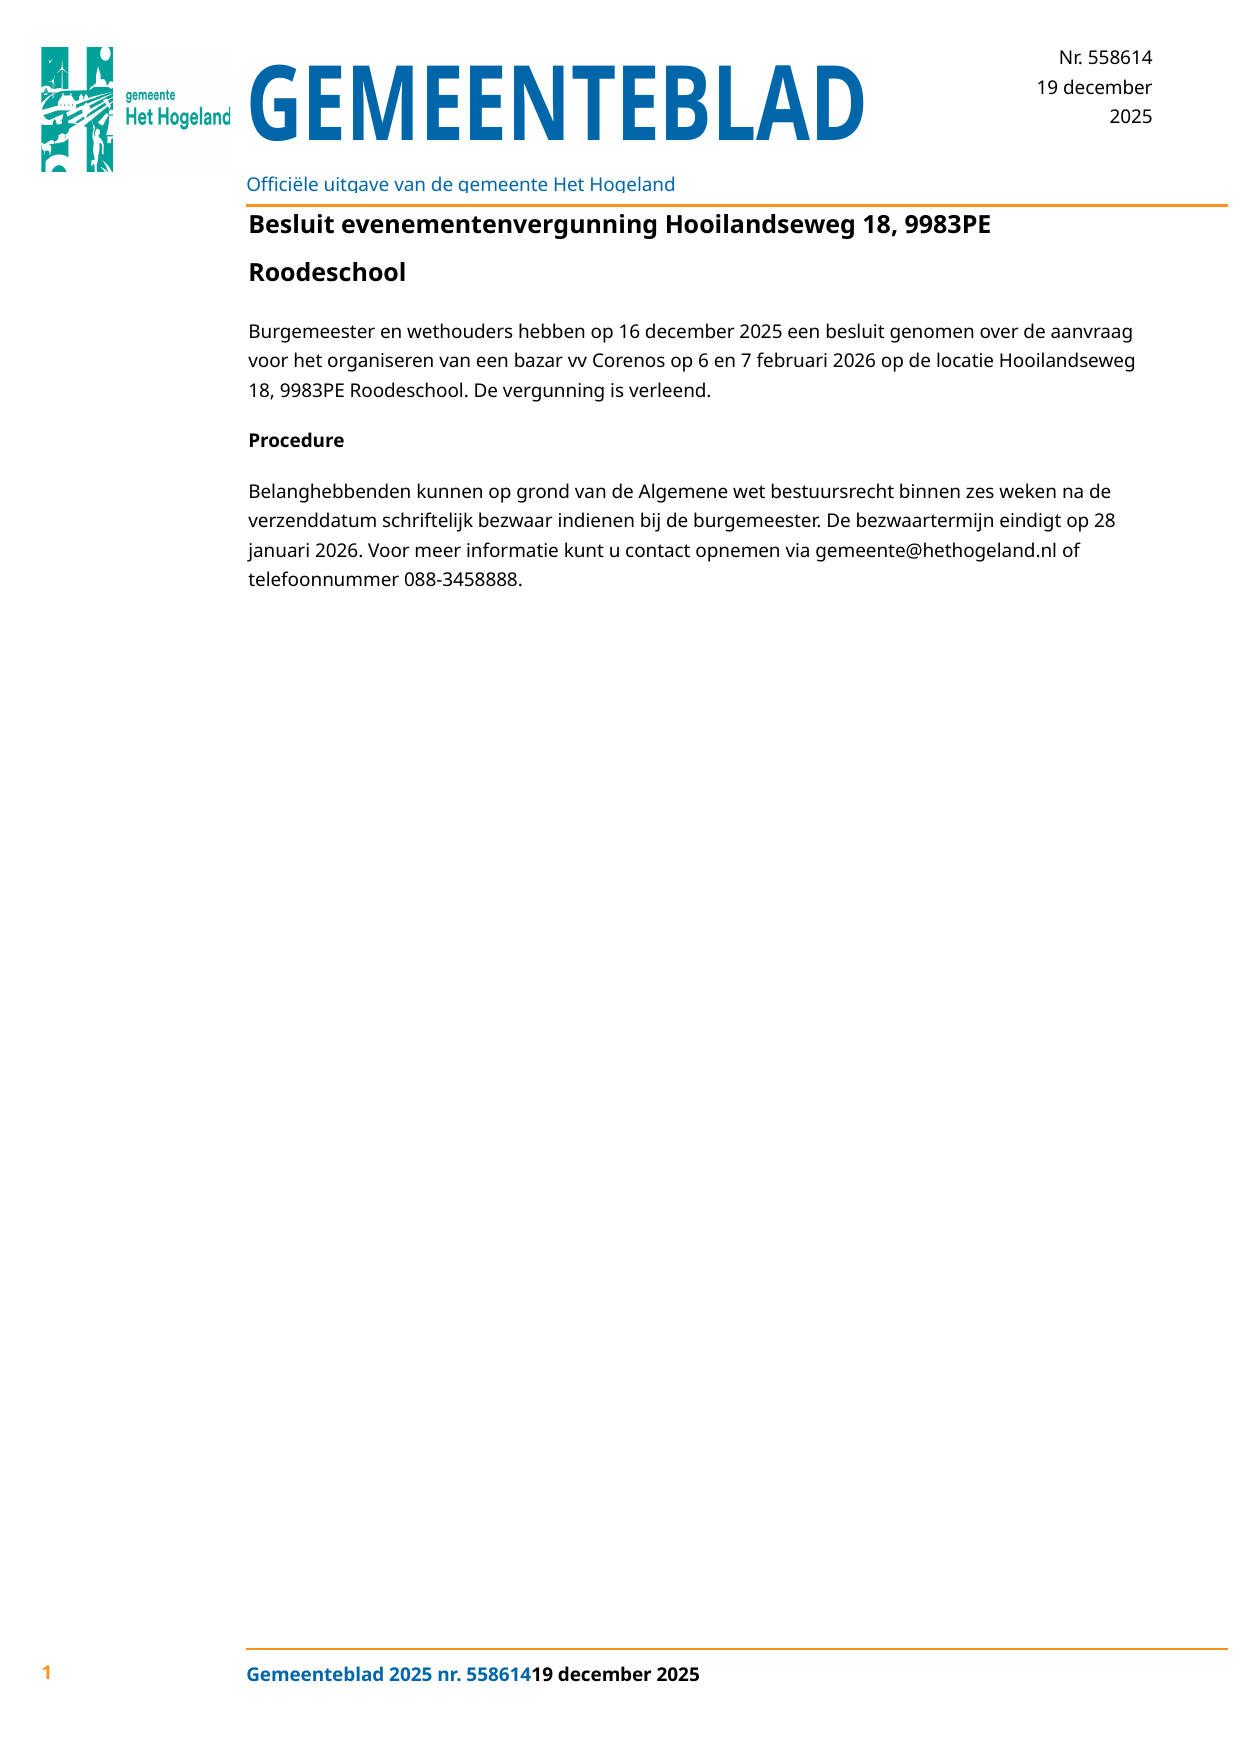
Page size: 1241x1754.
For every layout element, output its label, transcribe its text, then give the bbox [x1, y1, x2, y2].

text Besluit evenementenvergunning Hooilandseweg 18, 9983PE Roodeschool [248, 207, 1152, 288]
text Burgemeester en wethouders hebben op 16 december 2025 een besluit genomen over de aanvraag voor het organiseren van een bazar vv Corenos op 6 en 7 februari 2026 op de locatie Hooilandseweg 18, 9983PE Roodeschool. De vergunning is verleend. [248, 318, 1152, 403]
picture [41, 47, 231, 172]
text Procedure [248, 427, 1152, 453]
text Belanghebbenden kunnen op grond van de Algemene wet bestuursrecht binnen zes weken na de verzenddatum schriftelijk bezwaar indienen bij de burgemeester. De bezwaartermijn eindigt op 28 januari 2026. Voor meer informatie kunt u contact opnemen via gemeente@hethogeland.nl of telefoonnummer 088-3458888. [248, 478, 1152, 592]
